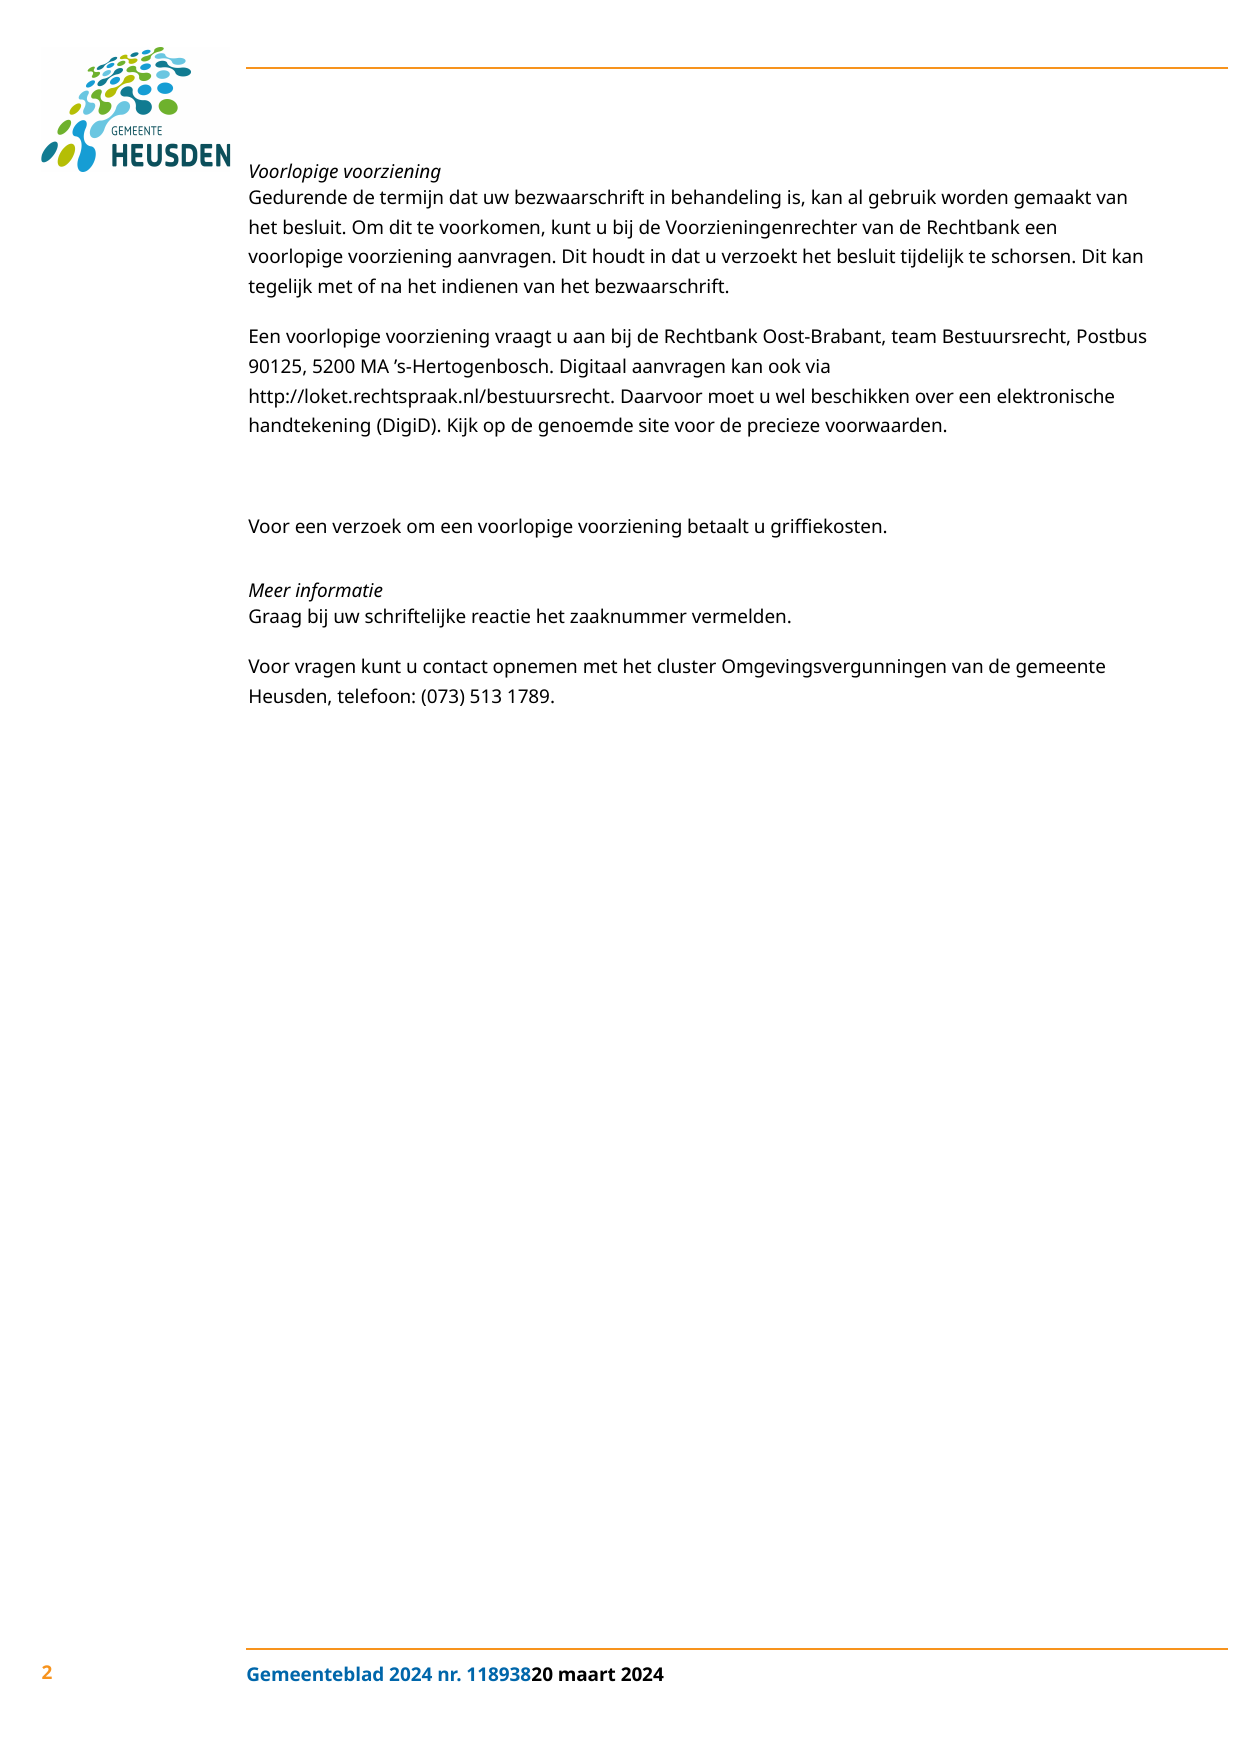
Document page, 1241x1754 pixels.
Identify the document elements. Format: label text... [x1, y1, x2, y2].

text Een voorlopige voorziening vraagt u aan bij de Rechtbank Oost-Brabant, team Bestuursrecht, Postbus 90125, 5200 MA ’s-Hertogenbosch. Digitaal aanvragen kan ook via http://loket.rechtspraak.nl/bestuursrecht. Daarvoor moet u wel beschikken over een elektronische handtekening (DigiD). Kijk op de genoemde site voor de precieze voorwaarden. [248, 324, 1152, 438]
text Voor vragen kunt u contact opnemen met het cluster Omgevingsvergunningen van de gemeente Heusden, telefoon: (073) 513 1789. [248, 653, 1152, 709]
text Meer informatie [248, 577, 1152, 603]
text Graag bij uw schriftelijke reactie het zaaknummer vermelden. [248, 603, 1152, 629]
text Gedurende de termijn dat uw bezwaarschrift in behandeling is, kan al gebruik worden gemaakt van het besluit. Om dit te voorkomen, kunt u bij de Voorzieningenrechter van de Rechtbank een voorlopige voorziening aanvragen. Dit houdt in dat u verzoekt het besluit tijdelijk te schorsen. Dit kan tegelijk met of na het indienen van het bezwaarschrift. [248, 184, 1152, 299]
text Voor een verzoek om een voorlopige voorziening betaalt u griffiekosten. [248, 513, 1152, 539]
text Voorlopige voorziening [248, 159, 1152, 184]
picture [41, 47, 231, 172]
